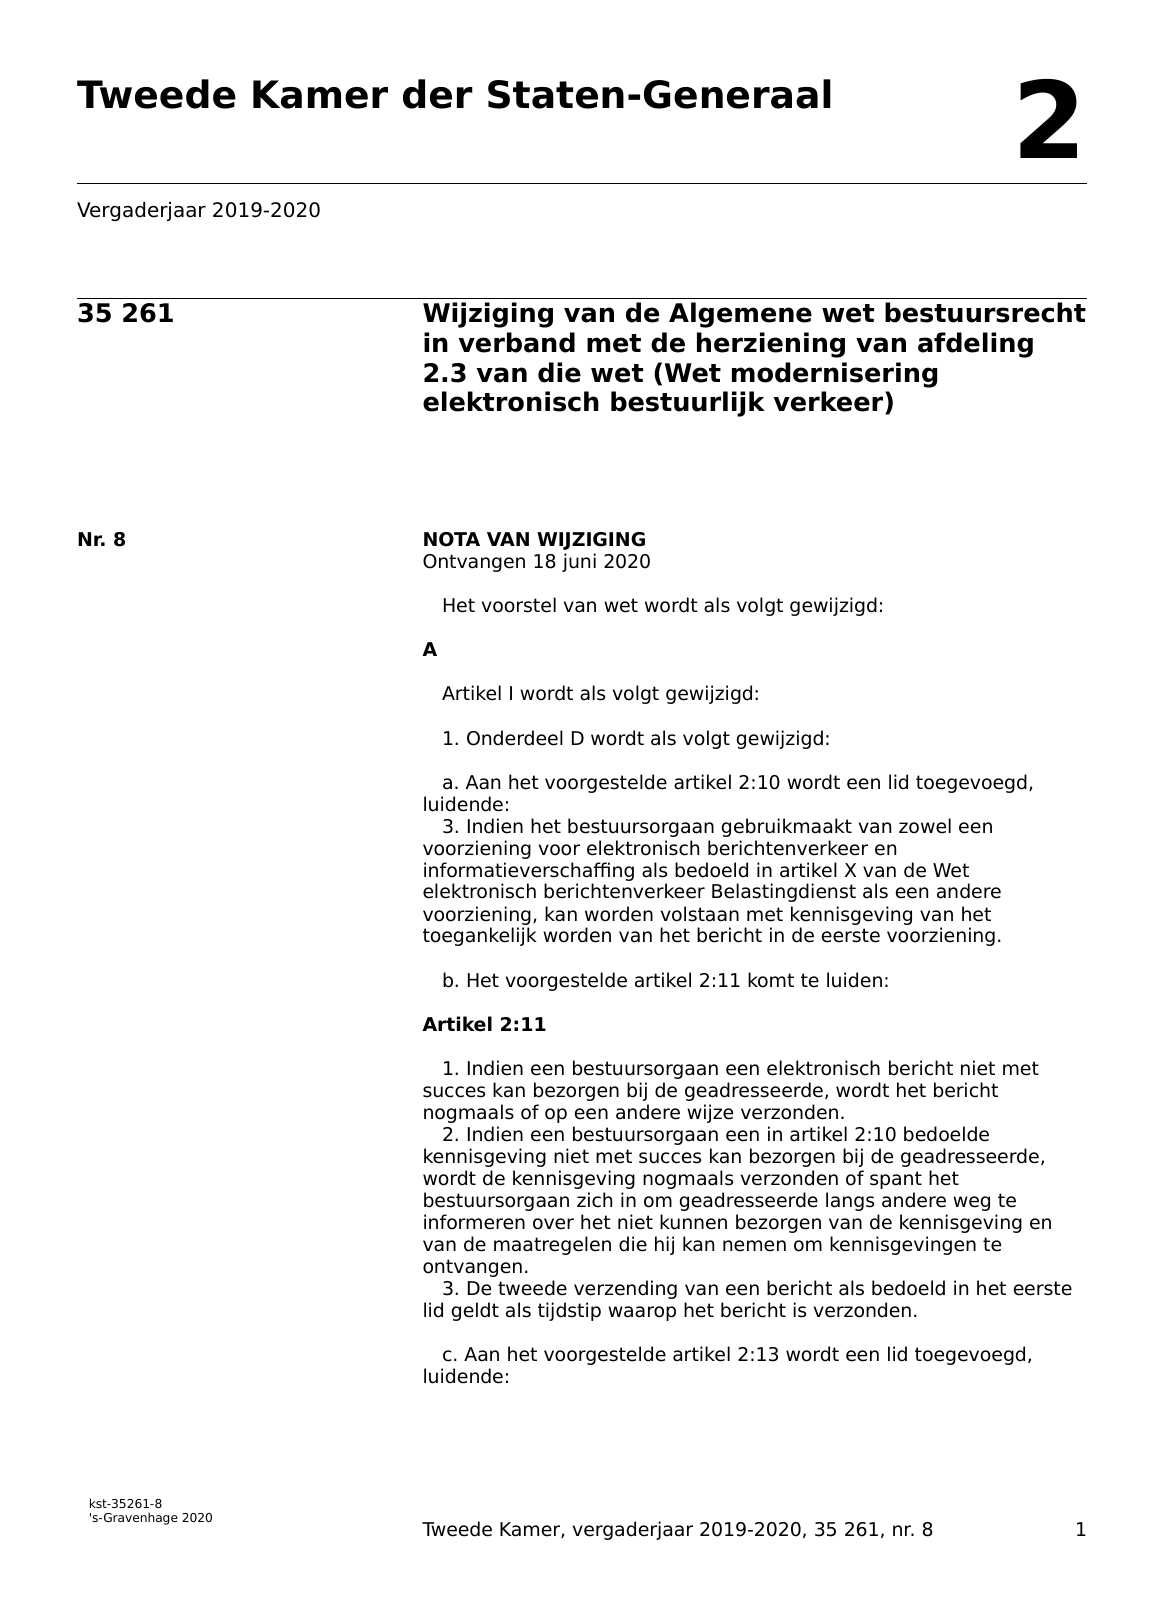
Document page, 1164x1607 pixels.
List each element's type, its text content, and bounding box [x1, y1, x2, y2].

text 2. Indien een bestuursorgaan een in artikel 2:10 bedoelde kennisgeving niet met succes kan bezorgen bij de geadresseerde, wordt de kennisgeving nogmaals verzonden of spant het bestuursorgaan zich in om geadresseerde langs andere weg te informeren over het niet kunnen bezorgen van de kennisgeving en van de maatregelen die hij kan nemen om kennisgevingen te ontvangen. [422, 1124, 1087, 1278]
table_cell Vergaderjaar 2019-2020 [77, 184, 1087, 298]
text 1. Indien een bestuursorgaan een elektronisch bericht niet met succes kan bezorgen bij de geadresseerde, wordt het bericht nogmaals of op een andere wijze verzonden. [422, 1058, 1087, 1124]
text 's-Gravenhage 2020 [88, 1511, 323, 1525]
table_header 2 [886, 59, 1087, 183]
text a. Aan het voorgestelde artikel 2:10 wordt een lid toegevoegd, luidende: [422, 772, 1087, 816]
text Artikel I wordt als volgt gewijzigd: [422, 683, 1087, 705]
text 3. De tweede verzending van een bericht als bedoeld in het eerste lid geldt als tijdstip waarop het bericht is verzonden. [422, 1278, 1087, 1322]
subtitle Nr. 8 NOTA VAN WIJZIGING [77, 529, 1087, 551]
text 1. Onderdeel D wordt als volgt gewijzigd: [422, 727, 1087, 749]
subtitle A [422, 639, 1087, 661]
subtitle Artikel 2:11 [422, 1014, 1087, 1036]
text Ontvangen 18 juni 2020 [422, 551, 1087, 573]
table_header Tweede Kamer der Staten-Generaal [77, 59, 886, 183]
text b. Het voorgestelde artikel 2:11 komt te luiden: [422, 969, 1087, 992]
subtitle 35 261 Wijziging van de Algemene wet bestuursrecht in verband met de herziening van afdeling 2.3 van die wet (Wet modernisering elektronisch bestuurlijk verkeer) [77, 299, 1087, 418]
text c. Aan het voorgestelde artikel 2:13 wordt een lid toegevoegd, luidende: [422, 1344, 1087, 1388]
text 3. Indien het bestuursorgaan gebruikmaakt van zowel een voorziening voor elektronisch berichtenverkeer en informatieverschaffing als bedoeld in artikel X van de Wet elektronisch berichtenverkeer Belastingdienst als een andere voorziening, kan worden volstaan met kennisgeving van het toegankelijk worden van het bericht in de eerste voorziening. [422, 816, 1087, 947]
text kst-35261-8 [88, 1497, 323, 1511]
text Het voorstel van wet wordt als volgt gewijzigd: [422, 595, 1087, 617]
